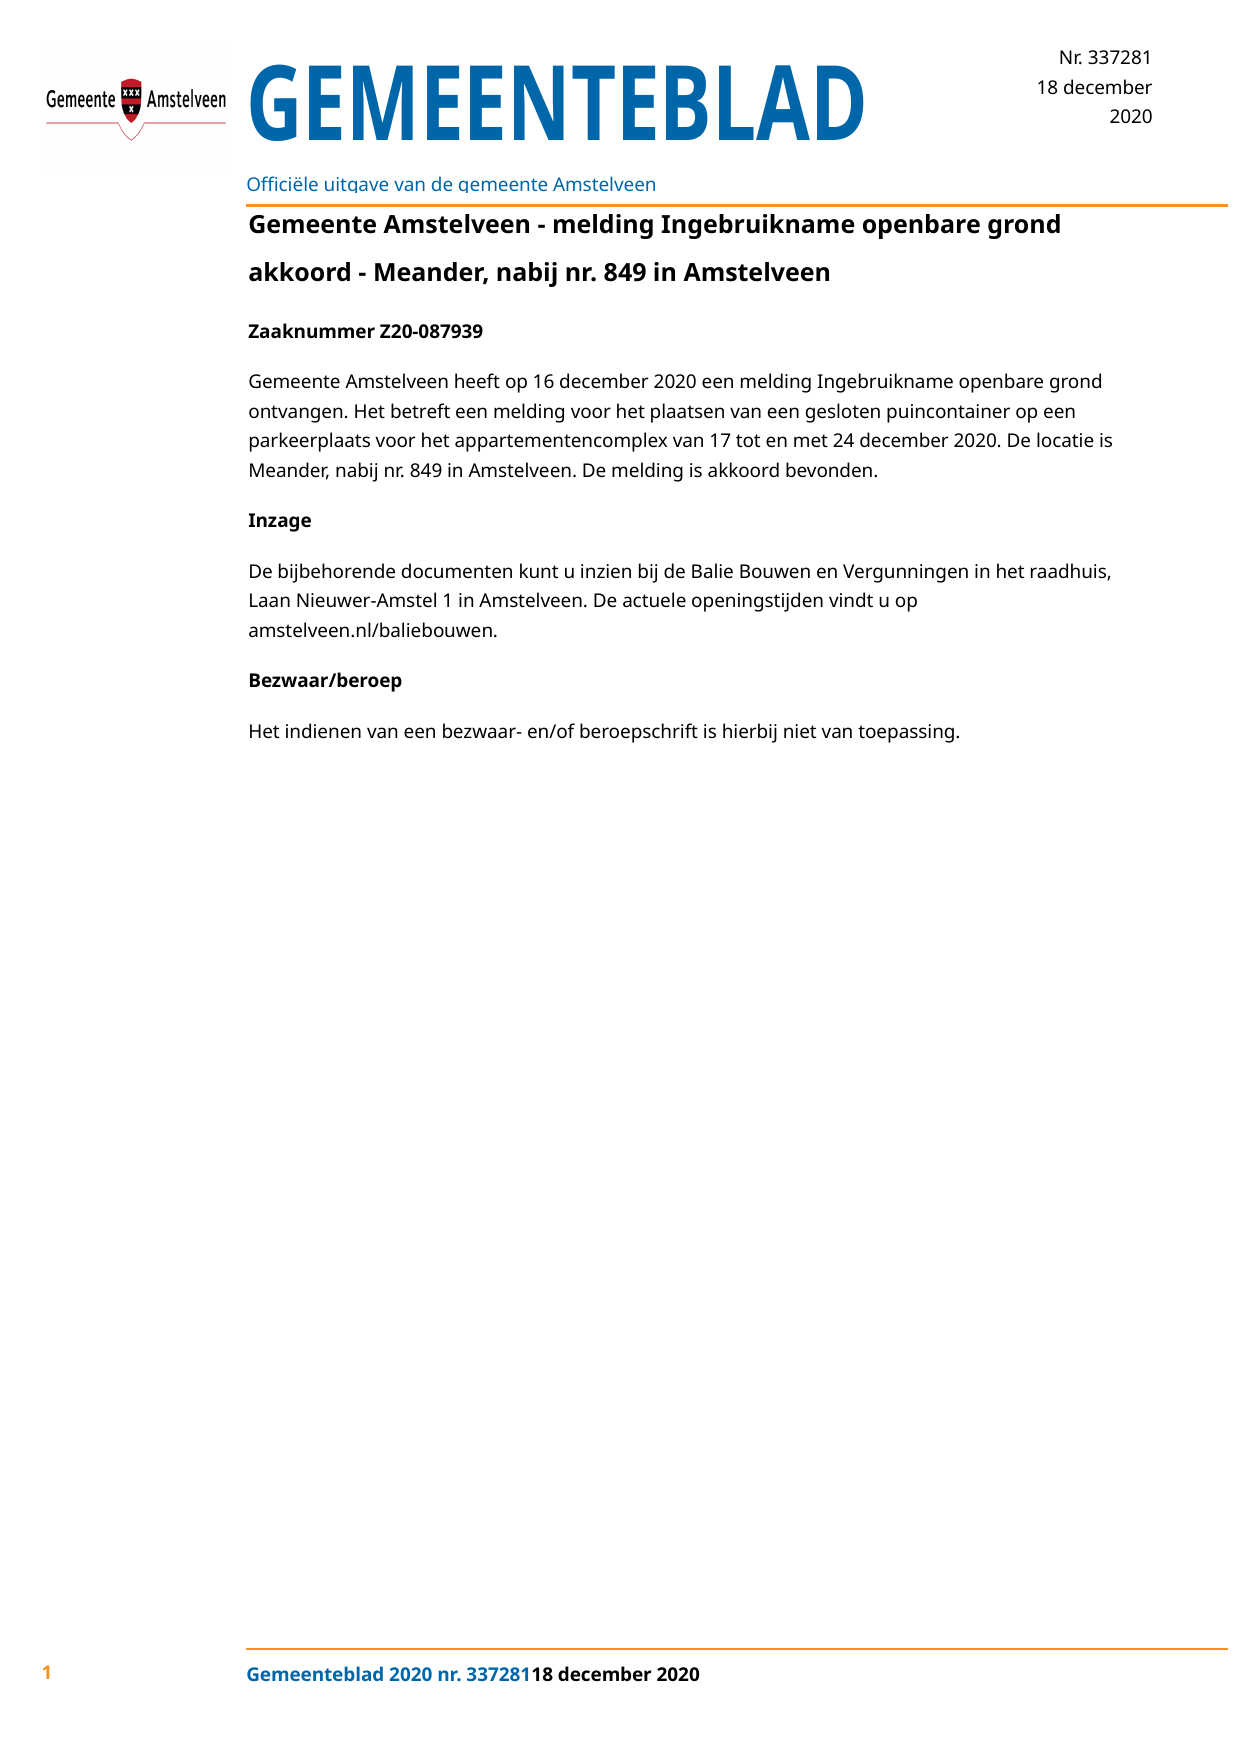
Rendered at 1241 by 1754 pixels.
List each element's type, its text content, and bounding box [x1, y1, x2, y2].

text Het indienen van een bezwaar- en/of beroepschrift is hierbij niet van toepassing. [248, 718, 1152, 744]
text Inzage [248, 507, 1152, 533]
picture [41, 47, 231, 172]
text De bijbehorende documenten kunt u inzien bij de Balie Bouwen en Vergunningen in het raadhuis, Laan Nieuwer-Amstel 1 in Amstelveen. De actuele openingstijden vindt u op amstelveen.nl/baliebouwen. [248, 558, 1152, 643]
text Gemeente Amstelveen heeft op 16 december 2020 een melding Ingebruikname openbare grond ontvangen. Het betreft een melding voor het plaatsen van een gesloten puincontainer op een parkeerplaats voor het appartementencomplex van 17 tot en met 24 december 2020. De locatie is Meander, nabij nr. 849 in Amstelveen. De melding is akkoord bevonden. [248, 368, 1152, 483]
text Zaaknummer Z20-087939 [248, 318, 1152, 344]
text Bezwaar/beroep [248, 667, 1152, 693]
text Gemeente Amstelveen - melding Ingebruikname openbare grond akkoord - Meander, nabij nr. 849 in Amstelveen [248, 207, 1152, 288]
